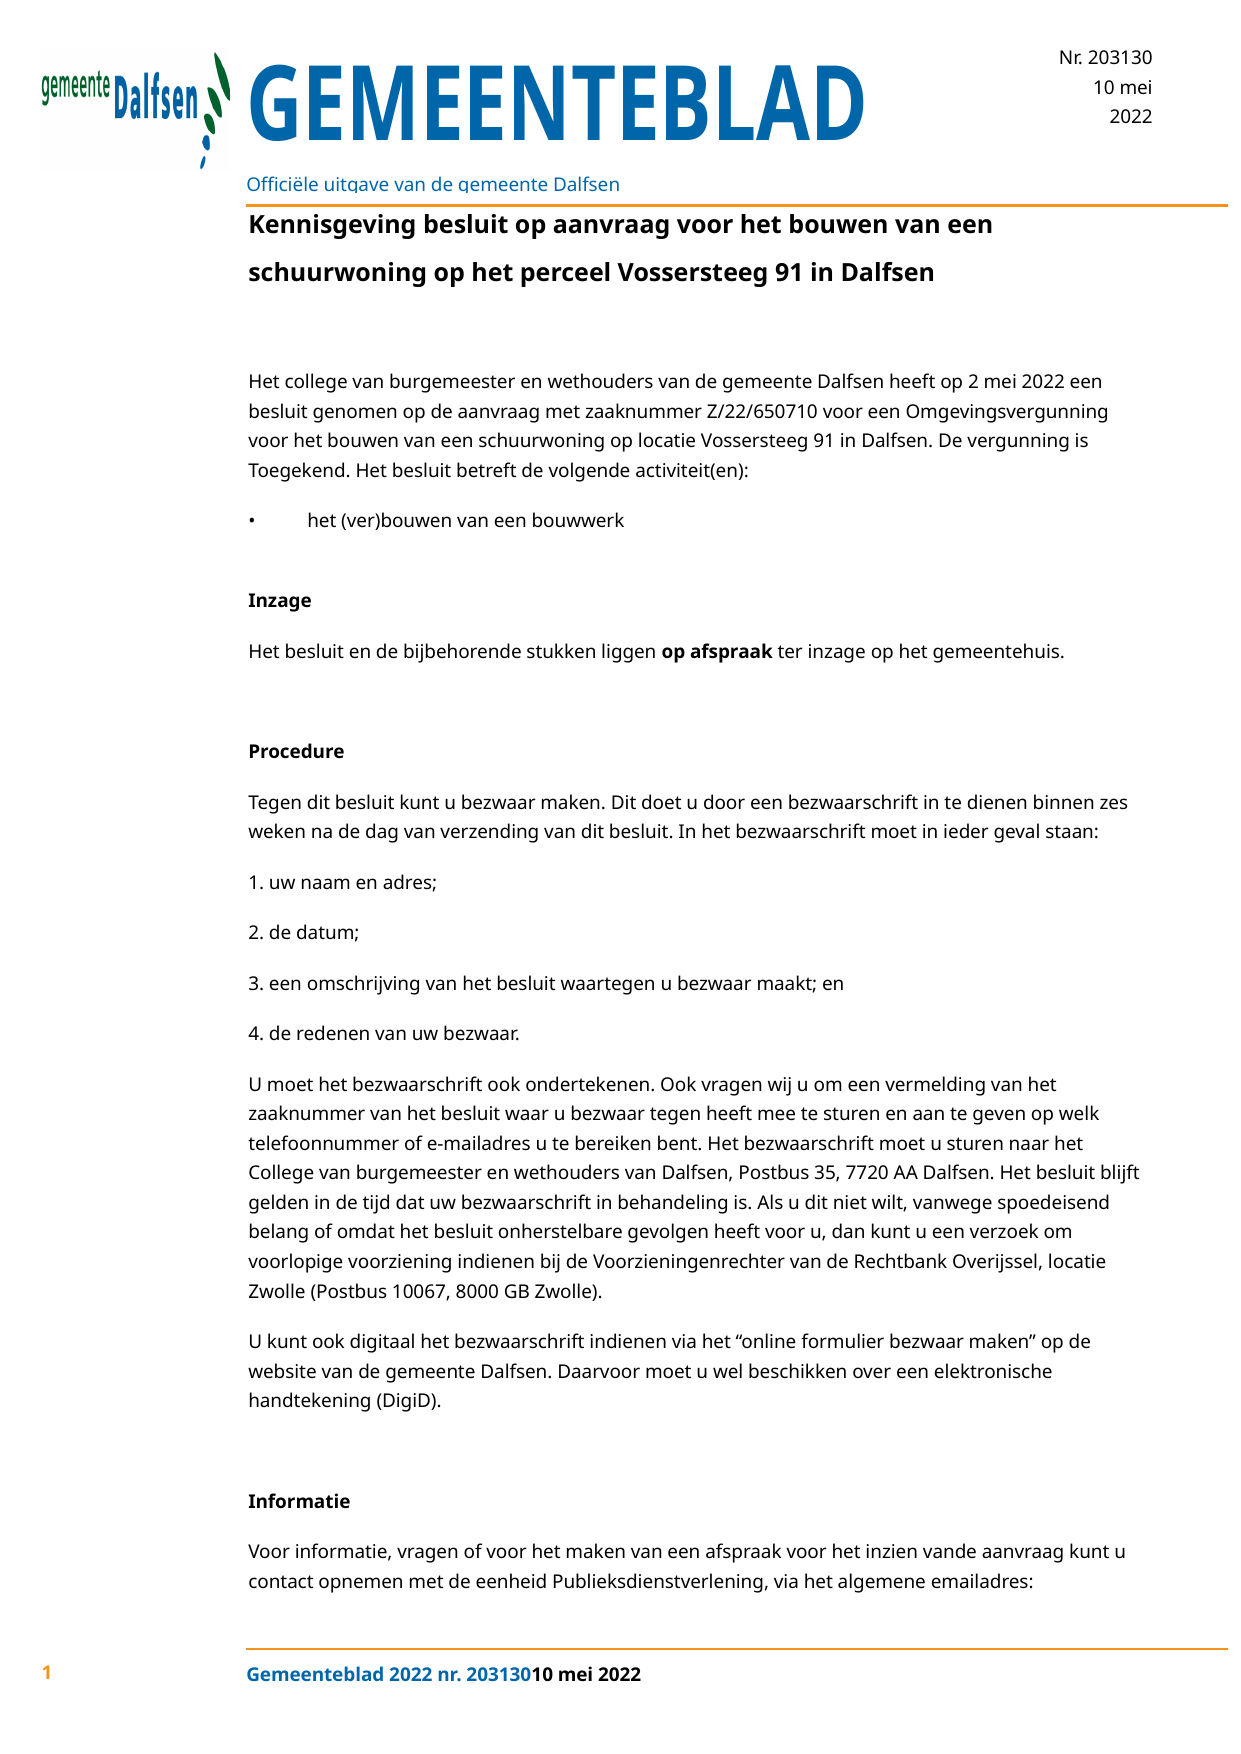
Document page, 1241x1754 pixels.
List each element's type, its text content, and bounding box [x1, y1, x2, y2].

text Procedure [248, 739, 1152, 764]
text 1. uw naam en adres; [248, 869, 1152, 895]
text Voor informatie, vragen of voor het maken van een afspraak voor het inzien vande aanvraag kunt u contact opnemen met de eenheid Publieksdienstverlening, via het algemene emailadres: [248, 1539, 1152, 1594]
text 2. de datum; [248, 919, 1152, 945]
text 4. de redenen van uw bezwaar. [248, 1020, 1152, 1046]
text Tegen dit besluit kunt u bezwaar maken. Dit doet u door een bezwaarschrift in te dienen binnen zes weken na de dag van verzending van dit besluit. In het bezwaarschrift moet in ieder geval staan: [248, 789, 1152, 844]
text U moet het bezwaarschrift ook ondertekenen. Ook vragen wij u om een vermelding van het zaaknummer van het besluit waar u bezwaar tegen heeft mee te sturen en aan te geven op welk telefoonnummer of e-mailadres u te bereiken bent. Het bezwaarschrift moet u sturen naar het College van burgemeester en wethouders van Dalfsen, Postbus 35, 7720 AA Dalfsen. Het besluit blijft gelden in de tijd dat uw bezwaarschrift in behandeling is. Als u dit niet wilt, vanwege spoedeisend belang of omdat het besluit onherstelbare gevolgen heeft voor u, dan kunt u een verzoek om voorlopige voorziening indienen bij de Voorzieningenrechter van de Rechtbank Overijssel, locatie Zwolle (Postbus 10067, 8000 GB Zwolle). [248, 1071, 1152, 1304]
text Het college van burgemeester en wethouders van de gemeente Dalfsen heeft op 2 mei 2022 een besluit genomen op de aanvraag met zaaknummer Z/22/650710 voor een Omgevingsvergunning voor het bouwen van een schuurwoning op locatie Vossersteeg 91 in Dalfsen. De vergunning is Toegekend. Het besluit betreft de volgende activiteit(en): [248, 368, 1152, 483]
text 3. een omschrijving van het besluit waartegen u bezwaar maakt; en [248, 970, 1152, 996]
picture [41, 47, 231, 172]
text Kennisgeving besluit op aanvraag voor het bouwen van een schuurwoning op het perceel Vossersteeg 91 in Dalfsen [248, 207, 1152, 288]
text Het besluit en de bijbehorende stukken liggen op afspraak ter inzage op het gemeentehuis. [248, 638, 1152, 664]
text U kunt ook digitaal het bezwaarschrift indienen via het “online formulier bezwaar maken” op de website van de gemeente Dalfsen. Daarvoor moet u wel beschikken over een elektronische handtekening (DigiD). [248, 1328, 1152, 1413]
text Inzage [248, 587, 1152, 613]
text Informatie [248, 1488, 1152, 1514]
list het (ver)bouwen van een bouwwerk [248, 507, 1152, 533]
